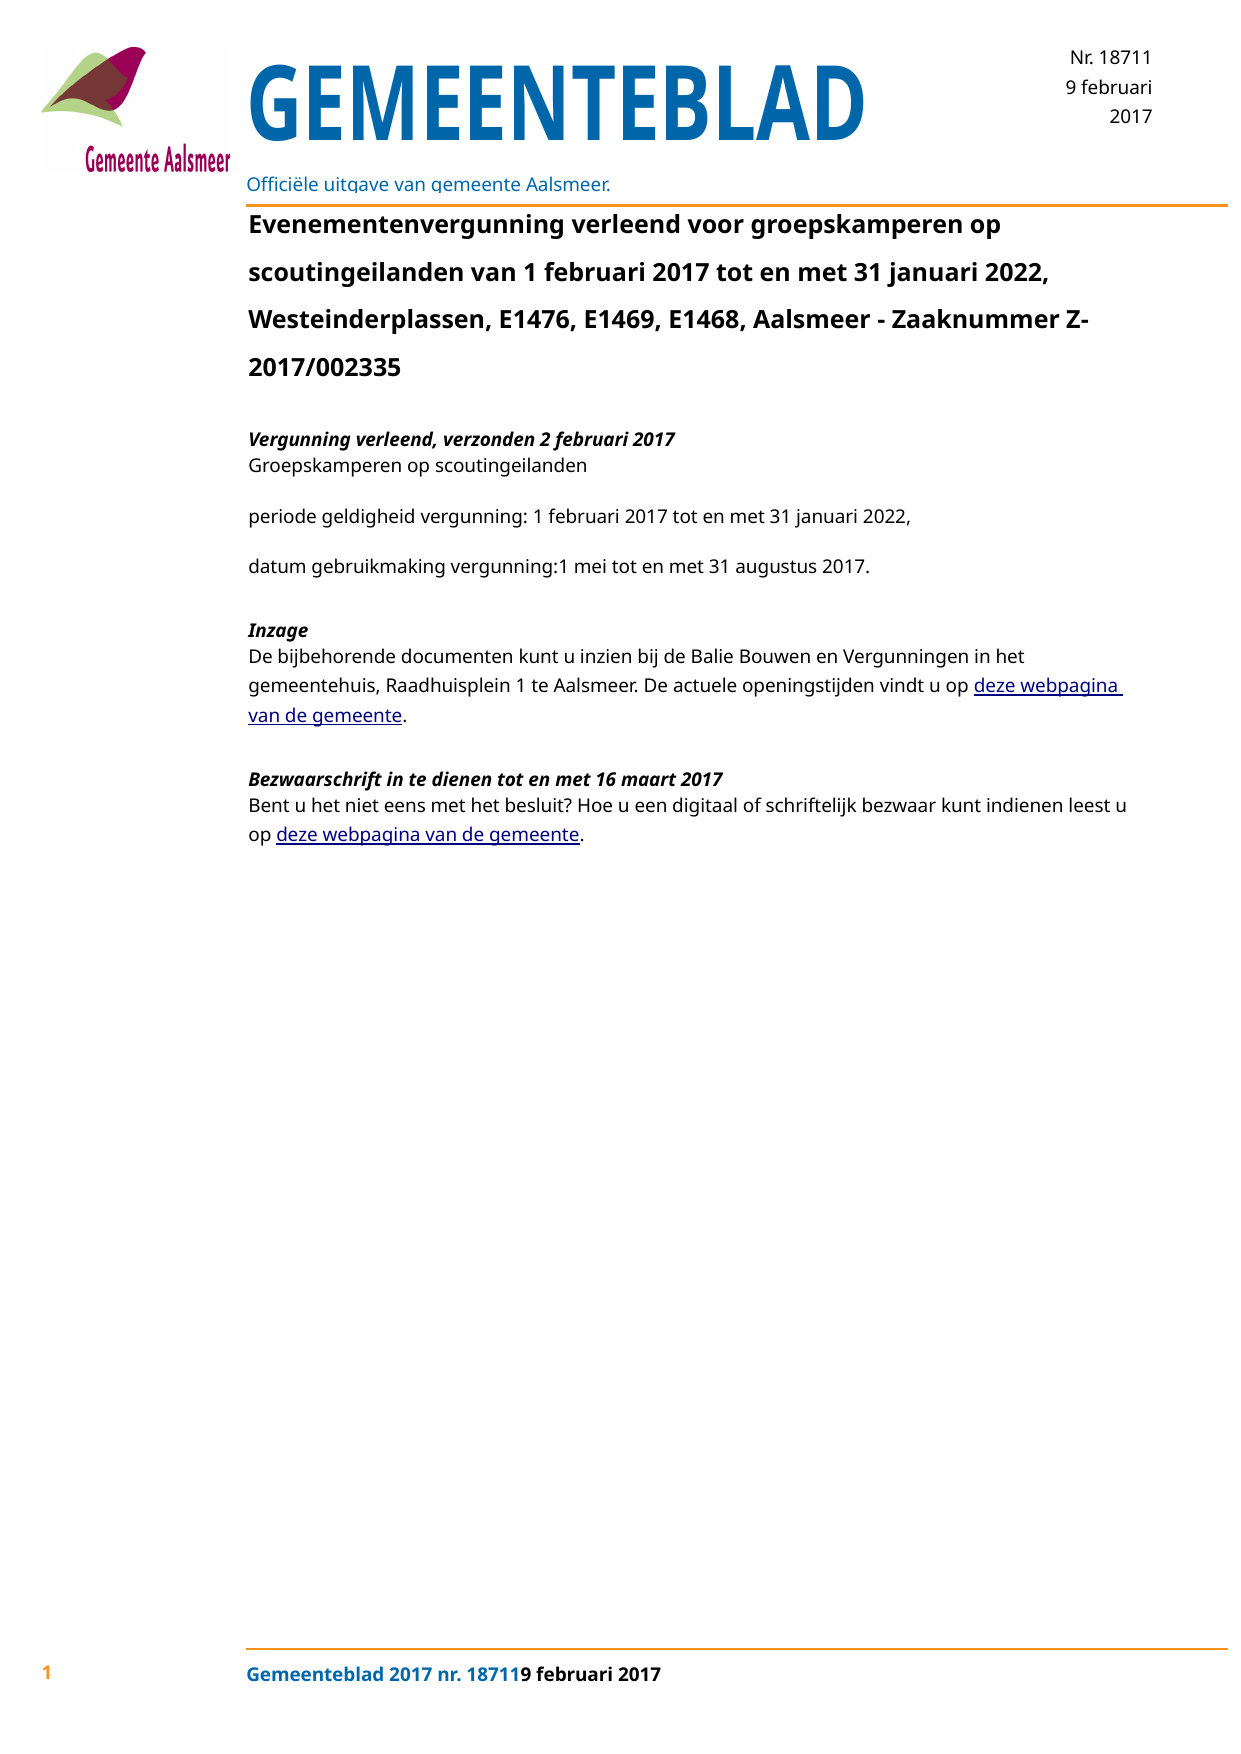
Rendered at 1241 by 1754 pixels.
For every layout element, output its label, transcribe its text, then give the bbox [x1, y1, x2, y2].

picture [41, 47, 231, 172]
text Bezwaarschrift in te dienen tot en met 16 maart 2017 [248, 766, 1152, 792]
text datum gebruikmaking vergunning:1 mei tot en met 31 augustus 2017. [248, 553, 1152, 579]
text Inzage [248, 617, 1152, 643]
text De bijbehorende documenten kunt u inzien bij de Balie Bouwen en Vergunningen in het gemeentehuis, Raadhuisplein 1 te Aalsmeer. De actuele openingstijden vindt u op deze webpagina van de gemeente. [248, 643, 1152, 728]
text Bent u het niet eens met het besluit? Hoe u een digitaal of schriftelijk bezwaar kunt indienen leest u op deze webpagina van de gemeente. [248, 792, 1152, 847]
text Groepskamperen op scoutingeilanden [248, 452, 1152, 478]
text Evenementenvergunning verleend voor groepskamperen op scoutingeilanden van 1 februari 2017 tot en met 31 januari 2022, Westeinderplassen, E1476, E1469, E1468, Aalsmeer - Zaaknummer Z-2017/002335 [248, 207, 1152, 384]
text Vergunning verleend, verzonden 2 februari 2017 [248, 427, 1152, 452]
text periode geldigheid vergunning: 1 februari 2017 tot en met 31 januari 2022, [248, 503, 1152, 528]
